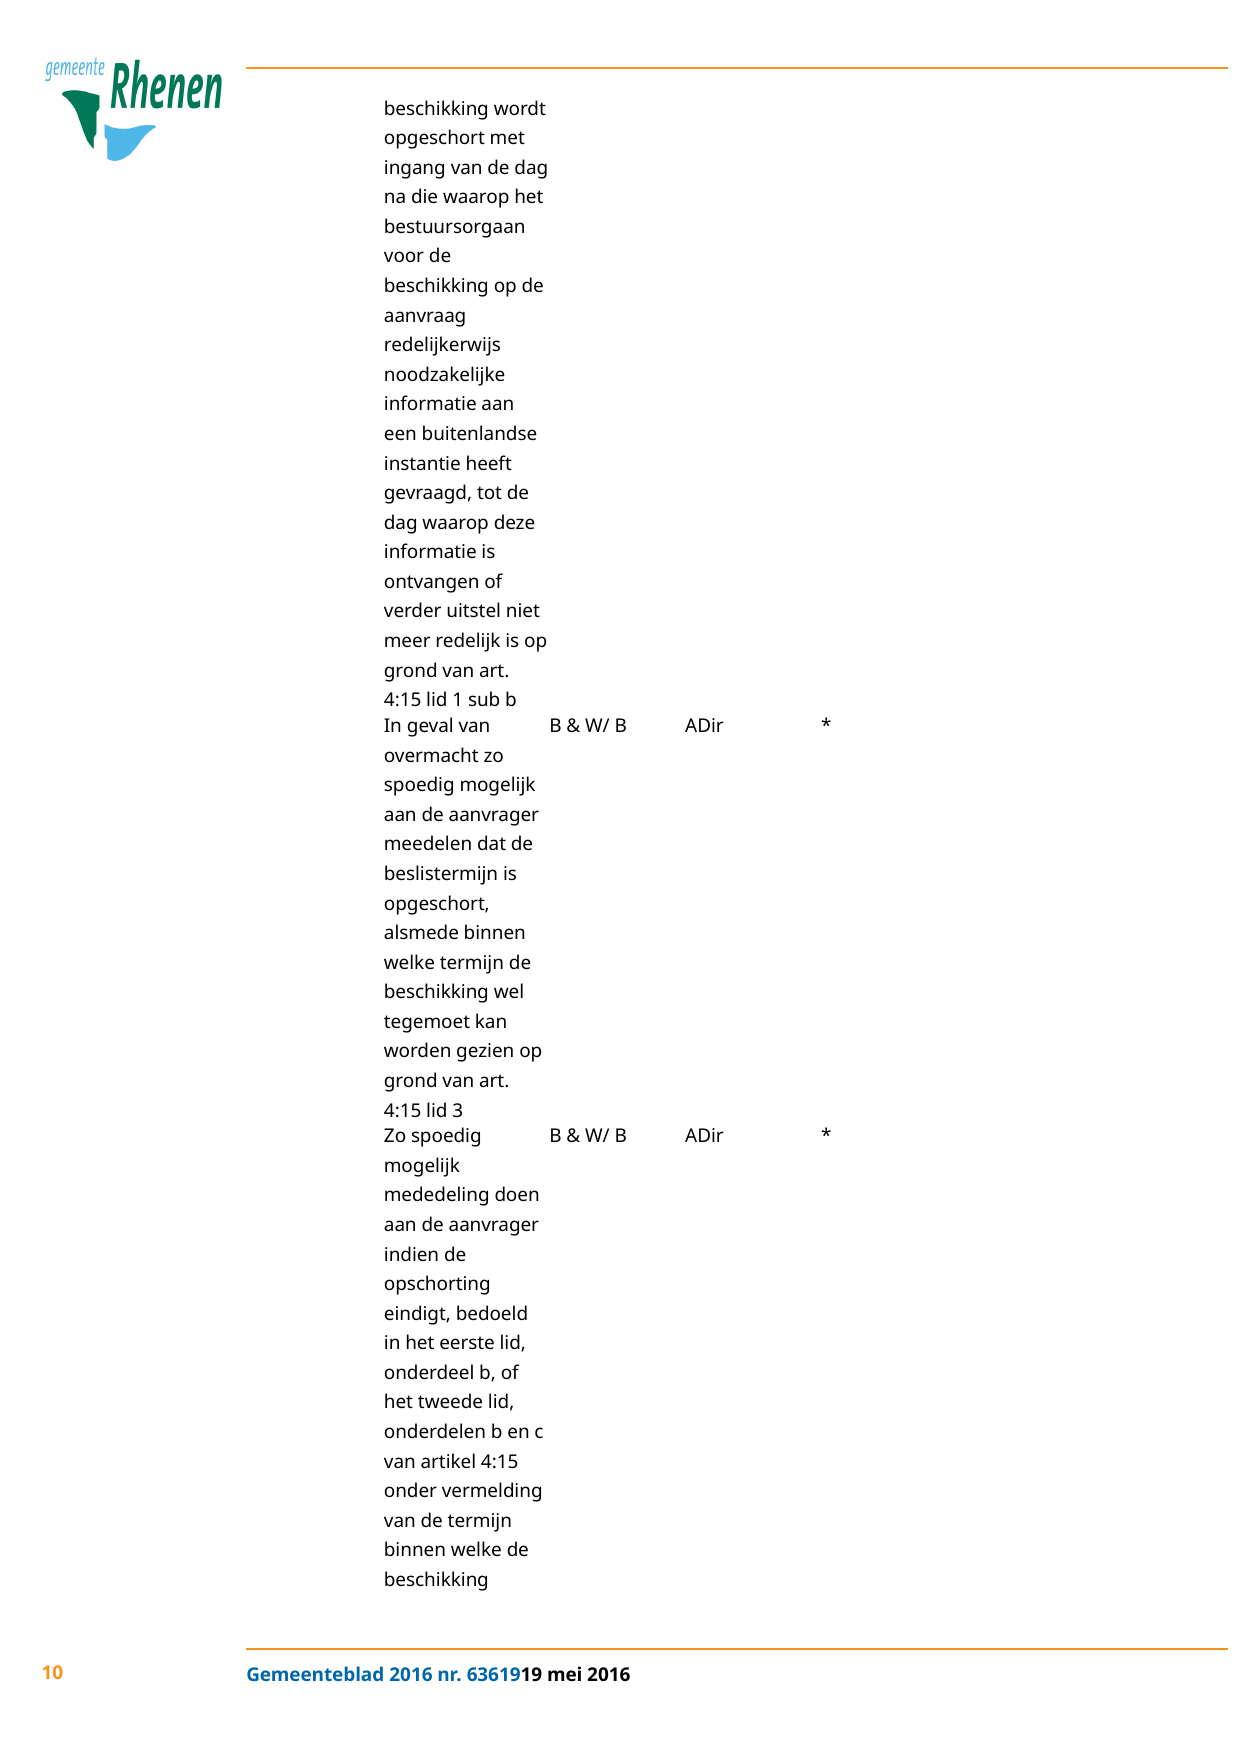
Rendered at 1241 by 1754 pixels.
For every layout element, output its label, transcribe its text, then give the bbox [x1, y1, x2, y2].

table_cell [248, 712, 384, 1122]
table_cell [957, 712, 1152, 1122]
table_cell [685, 95, 821, 712]
table_cell In geval van overmacht zo spoedig mogelijk aan de aanvrager meedelen dat de beslistermijn is opgeschort, alsmede binnen welke termijn de beschikking wel tegemoet kan worden gezien op grond van art. 4:15 lid 3 [384, 712, 549, 1122]
table_cell [248, 1123, 384, 1592]
table_cell [821, 95, 957, 712]
table_cell B & W/ B [549, 712, 685, 1122]
table_cell * [821, 1123, 957, 1592]
table_cell ADir [685, 1123, 821, 1592]
table_cell * [821, 712, 957, 1122]
table_cell Zo spoedig mogelijk mededeling doen aan de aanvrager indien de opschorting eindigt, bedoeld in het eerste lid, onderdeel b, of het tweede lid, onderdelen b en c van artikel 4:15 onder vermelding van de termijn binnen welke de beschikking [384, 1123, 549, 1592]
table_cell beschikking wordt opgeschort met ingang van de dag na die waarop het bestuursorgaan voor de beschikking op de aanvraag redelijkerwijs noodzakelijke informatie aan een buitenlandse instantie heeft gevraagd, tot de dag waarop deze informatie is ontvangen of verder uitstel niet meer redelijk is op grond van art. 4:15 lid 1 sub b [384, 95, 549, 712]
table_cell ADir [685, 712, 821, 1122]
table_cell [549, 95, 685, 712]
table_cell [248, 95, 384, 712]
table_cell [957, 95, 1152, 712]
picture [41, 47, 231, 172]
table_cell B & W/ B [549, 1123, 685, 1592]
table_cell [957, 1123, 1152, 1592]
